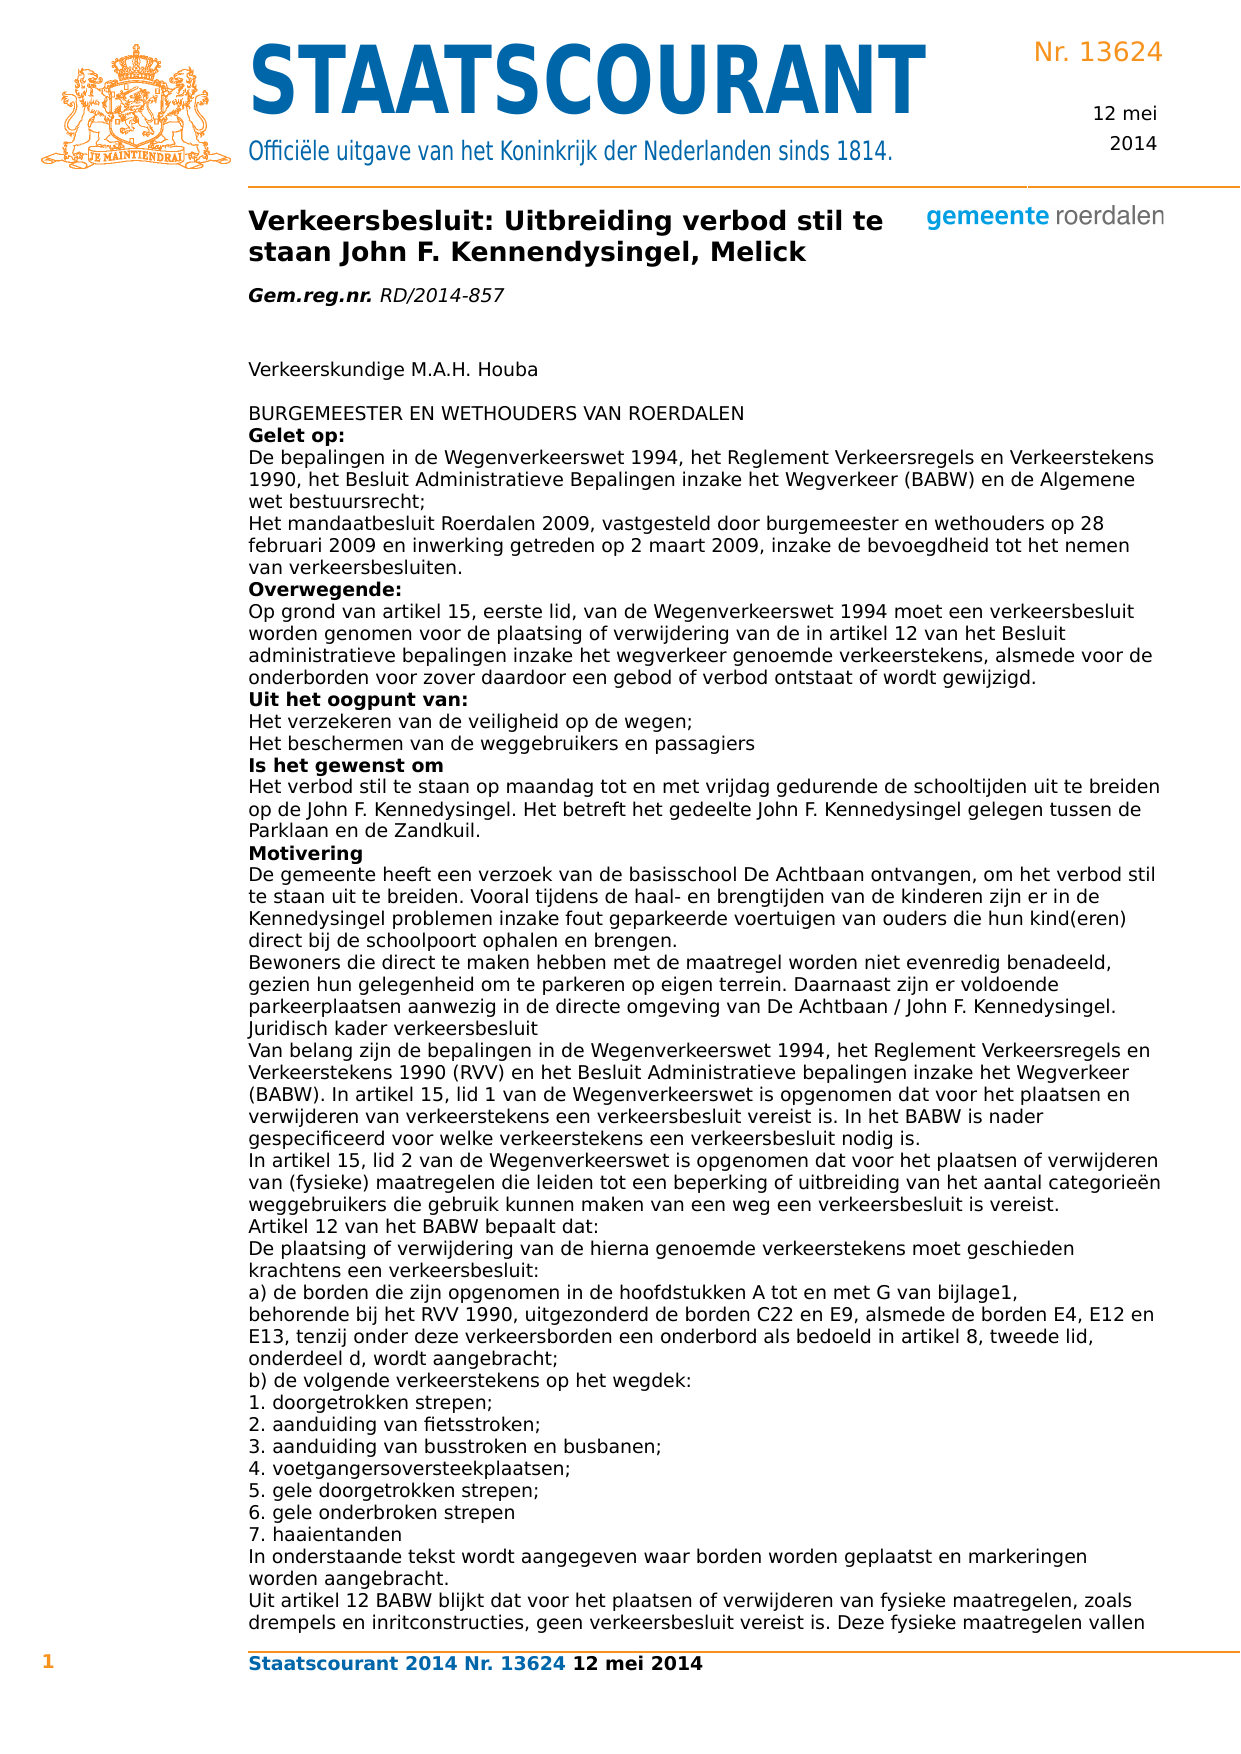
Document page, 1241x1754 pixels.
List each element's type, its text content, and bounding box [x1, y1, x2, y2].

text Uit het oogpunt van: [248, 688, 1163, 711]
text Motivering [248, 842, 1163, 864]
subtitle Verkeersbesluit: Uitbreiding verbod stil te staan John F. Kennendysingel, Melick [248, 206, 1163, 268]
text Juridisch kader verkeersbesluit [248, 1018, 1163, 1040]
text In artikel 15, lid 2 van de Wegenverkeerswet is opgenomen dat voor het plaatsen of verwijderen van (fysieke) maatregelen die leiden tot een beperking of uitbreiding van het aantal categorieën weggebruikers die gebruik kunnen maken van een weg een verkeersbesluit is vereist. [248, 1150, 1163, 1216]
text De plaatsing of verwijdering van de hierna genoemde verkeerstekens moet geschieden krachtens een verkeersbesluit: [248, 1238, 1163, 1282]
text a) de borden die zijn opgenomen in de hoofdstukken A tot en met G van bijlage1, [248, 1282, 1163, 1304]
text Uit artikel 12 BABW blijkt dat voor het plaatsen of verwijderen van fysieke maatregelen, zoals drempels en inritconstructies, geen verkeersbesluit vereist is. Deze fysieke maatregelen vallen [248, 1590, 1163, 1634]
text Het beschermen van de weggebruikers en passagiers [248, 732, 1163, 754]
text 3. aanduiding van busstroken en busbanen; [248, 1436, 1163, 1458]
text b) de volgende verkeerstekens op het wegdek: [248, 1370, 1163, 1392]
text Gelet op: [248, 425, 1163, 447]
picture [927, 205, 1164, 230]
text De bepalingen in de Wegenverkeerswet 1994, het Reglement Verkeersregels en Verkeerstekens 1990, het Besluit Administratieve Bepalingen inzake het Wegverkeer (BABW) en de Algemene wet bestuursrecht; [248, 447, 1163, 513]
text 6. gele onderbroken strepen [248, 1502, 1163, 1524]
text De gemeente heeft een verzoek van de basisschool De Achtbaan ontvangen, om het verbod stil te staan uit te breiden. Vooral tijdens de haal- en brengtijden van de kinderen zijn er in de Kennedysingel problemen inzake fout geparkeerde voertuigen van ouders die hun kind(eren) direct bij de schoolpoort ophalen en brengen. [248, 864, 1163, 952]
text Bewoners die direct te maken hebben met de maatregel worden niet evenredig benadeeld, gezien hun gelegenheid om te parkeren op eigen terrein. Daarnaast zijn er voldoende parkeerplaatsen aanwezig in de directe omgeving van De Achtbaan / John F. Kennedysingel. [248, 952, 1163, 1018]
text Het verzekeren van de veiligheid op de wegen; [248, 711, 1163, 732]
text Op grond van artikel 15, eerste lid, van de Wegenverkeerswet 1994 moet een verkeersbesluit worden genomen voor de plaatsing of verwijdering van de in artikel 12 van het Besluit administratieve bepalingen inzake het wegverkeer genoemde verkeerstekens, alsmede voor de onderborden voor zover daardoor een gebod of verbod ontstaat of wordt gewijzigd. [248, 601, 1163, 688]
text Van belang zijn de bepalingen in de Wegenverkeerswet 1994, het Reglement Verkeersregels en Verkeerstekens 1990 (RVV) en het Besluit Administratieve bepalingen inzake het Wegverkeer (BABW). In artikel 15, lid 1 van de Wegenverkeerswet is opgenomen dat voor het plaatsen en verwijderen van verkeerstekens een verkeersbesluit vereist is. In het BABW is nader gespecificeerd voor welke verkeerstekens een verkeersbesluit nodig is. [248, 1040, 1163, 1150]
text behorende bij het RVV 1990, uitgezonderd de borden C22 en E9, alsmede de borden E4, E12 en E13, tenzij onder deze verkeersborden een onderbord als bedoeld in artikel 8, tweede lid, onderdeel d, wordt aangebracht; [248, 1304, 1163, 1370]
text Gem.reg.nr. RD/2014-857 [248, 285, 1163, 307]
text 2. aanduiding van fietsstroken; [248, 1414, 1163, 1436]
text Het verbod stil te staan op maandag tot en met vrijdag gedurende de schooltijden uit te breiden op de John F. Kennedysingel. Het betreft het gedeelte John F. Kennedysingel gelegen tussen de Parklaan en de Zandkuil. [248, 776, 1163, 842]
text Overwegende: [248, 579, 1163, 601]
text Is het gewenst om [248, 754, 1163, 776]
text 4. voetgangersoversteekplaatsen; [248, 1458, 1163, 1480]
picture [41, 44, 231, 169]
text Verkeerskundige M.A.H. Houba [248, 359, 1163, 381]
text In onderstaande tekst wordt aangegeven waar borden worden geplaatst en markeringen worden aangebracht. [248, 1546, 1163, 1590]
text 1. doorgetrokken strepen; [248, 1392, 1163, 1414]
picture [927, 223, 936, 230]
text 5. gele doorgetrokken strepen; [248, 1480, 1163, 1502]
text 7. haaientanden [248, 1524, 1163, 1546]
text Artikel 12 van het BABW bepaalt dat: [248, 1216, 1163, 1238]
text Het mandaatbesluit Roerdalen 2009, vastgesteld door burgemeester en wethouders op 28 februari 2009 en inwerking getreden op 2 maart 2009, inzake de bevoegdheid tot het nemen van verkeersbesluiten. [248, 513, 1163, 579]
text BURGEMEESTER EN WETHOUDERS VAN ROERDALEN [248, 403, 1163, 425]
